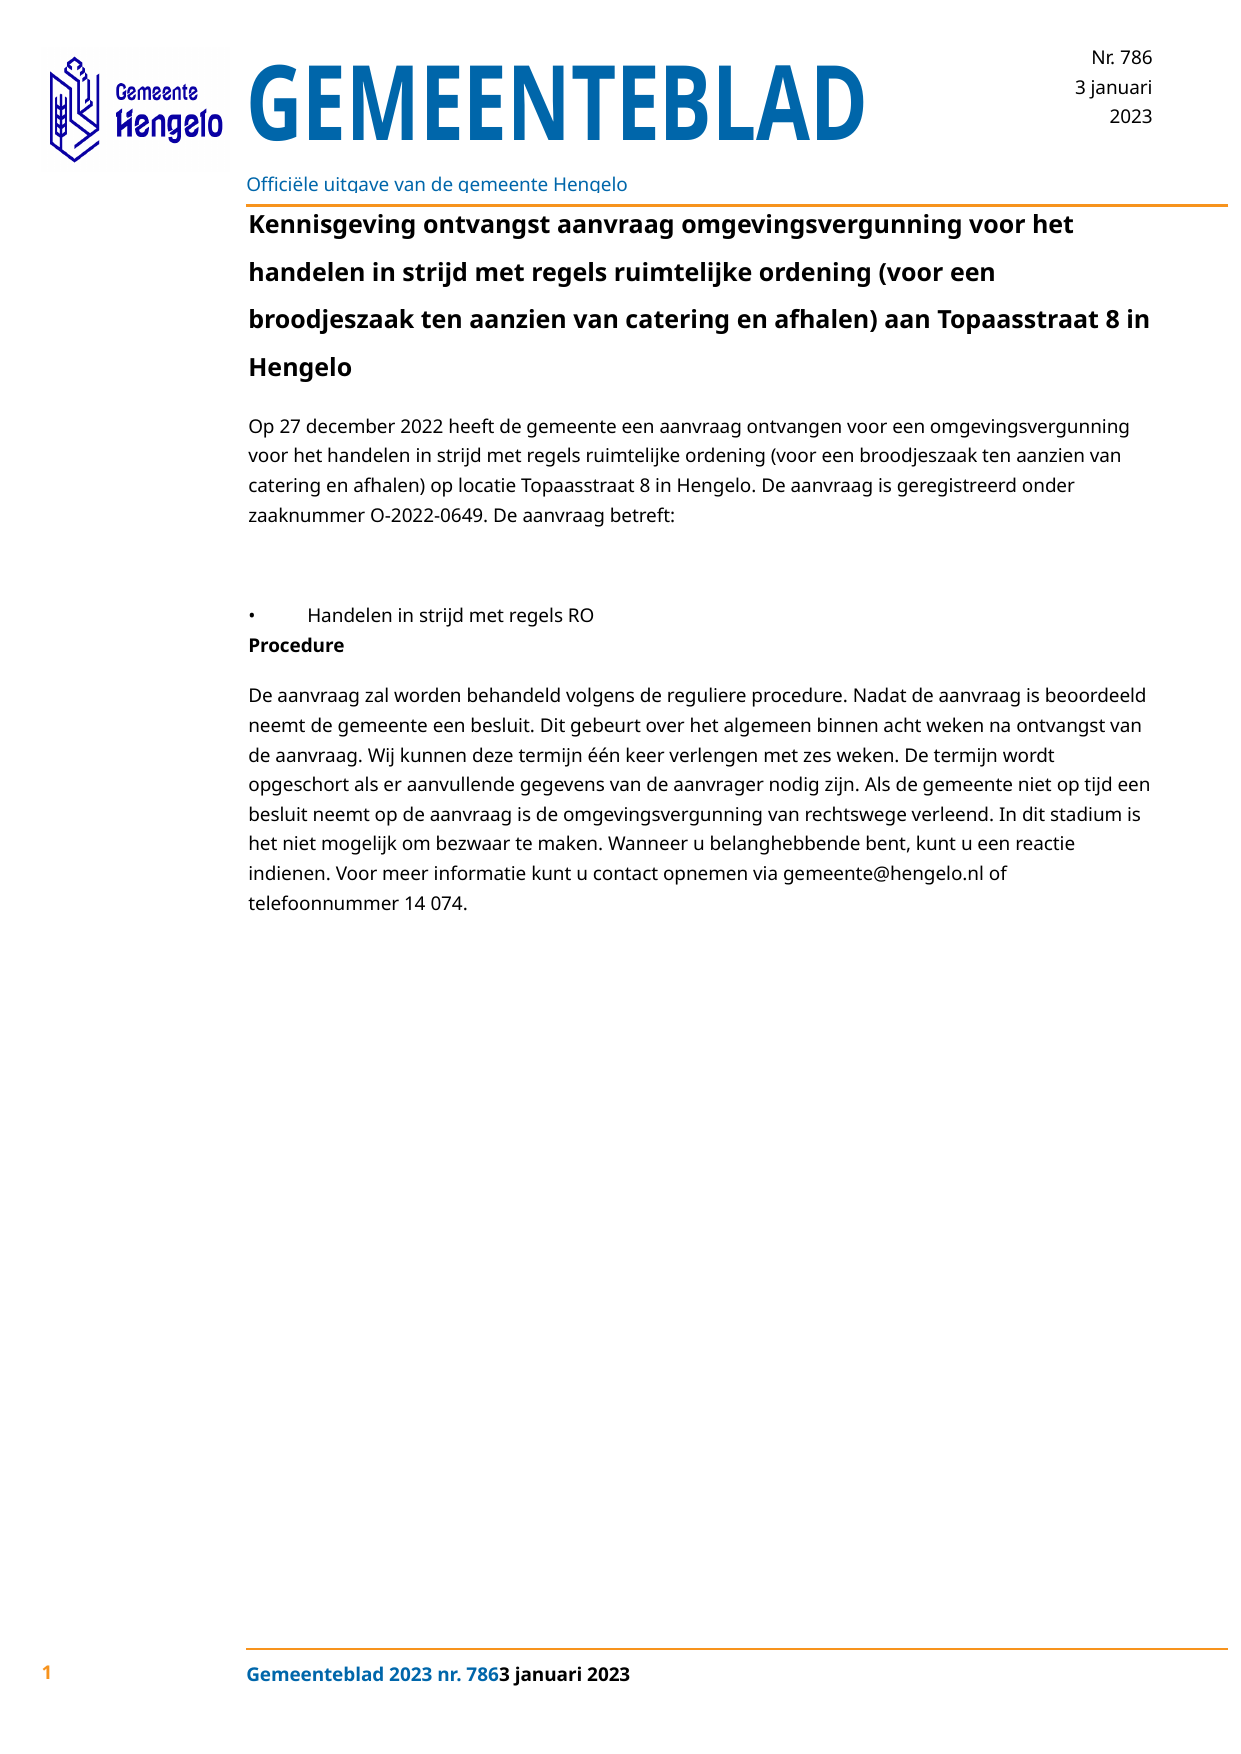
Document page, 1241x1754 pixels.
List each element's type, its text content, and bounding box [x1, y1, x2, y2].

text Procedure [248, 632, 1152, 658]
text Op 27 december 2022 heeft de gemeente een aanvraag ontvangen voor een omgevingsvergunning voor het handelen in strijd met regels ruimtelijke ordening (voor een broodjeszaak ten aanzien van catering en afhalen) op locatie Topaasstraat 8 in Hengelo. De aanvraag is geregistreerd onder zaaknummer O-2022-0649. De aanvraag betreft: [248, 413, 1152, 528]
text De aanvraag zal worden behandeld volgens de reguliere procedure. Nadat de aanvraag is beoordeeld neemt de gemeente een besluit. Dit gebeurt over het algemeen binnen acht weken na ontvangst van de aanvraag. Wij kunnen deze termijn één keer verlengen met zes weken. De termijn wordt opgeschort als er aanvullende gegevens van de aanvrager nodig zijn. Als de gemeente niet op tijd een besluit neemt op de aanvraag is de omgevingsvergunning van rechtswege verleend. In dit stadium is het niet mogelijk om bezwaar te maken. Wanneer u belanghebbende bent, kunt u een reactie indienen. Voor meer informatie kunt u contact opnemen via gemeente@hengelo.nl of telefoonnummer 14 074. [248, 683, 1152, 916]
text Kennisgeving ontvangst aanvraag omgevingsvergunning voor het handelen in strijd met regels ruimtelijke ordening (voor een broodjeszaak ten aanzien van catering en afhalen) aan Topaasstraat 8 in Hengelo [248, 207, 1152, 384]
picture [41, 47, 231, 172]
list Handelen in strijd met regels RO [248, 603, 1152, 628]
